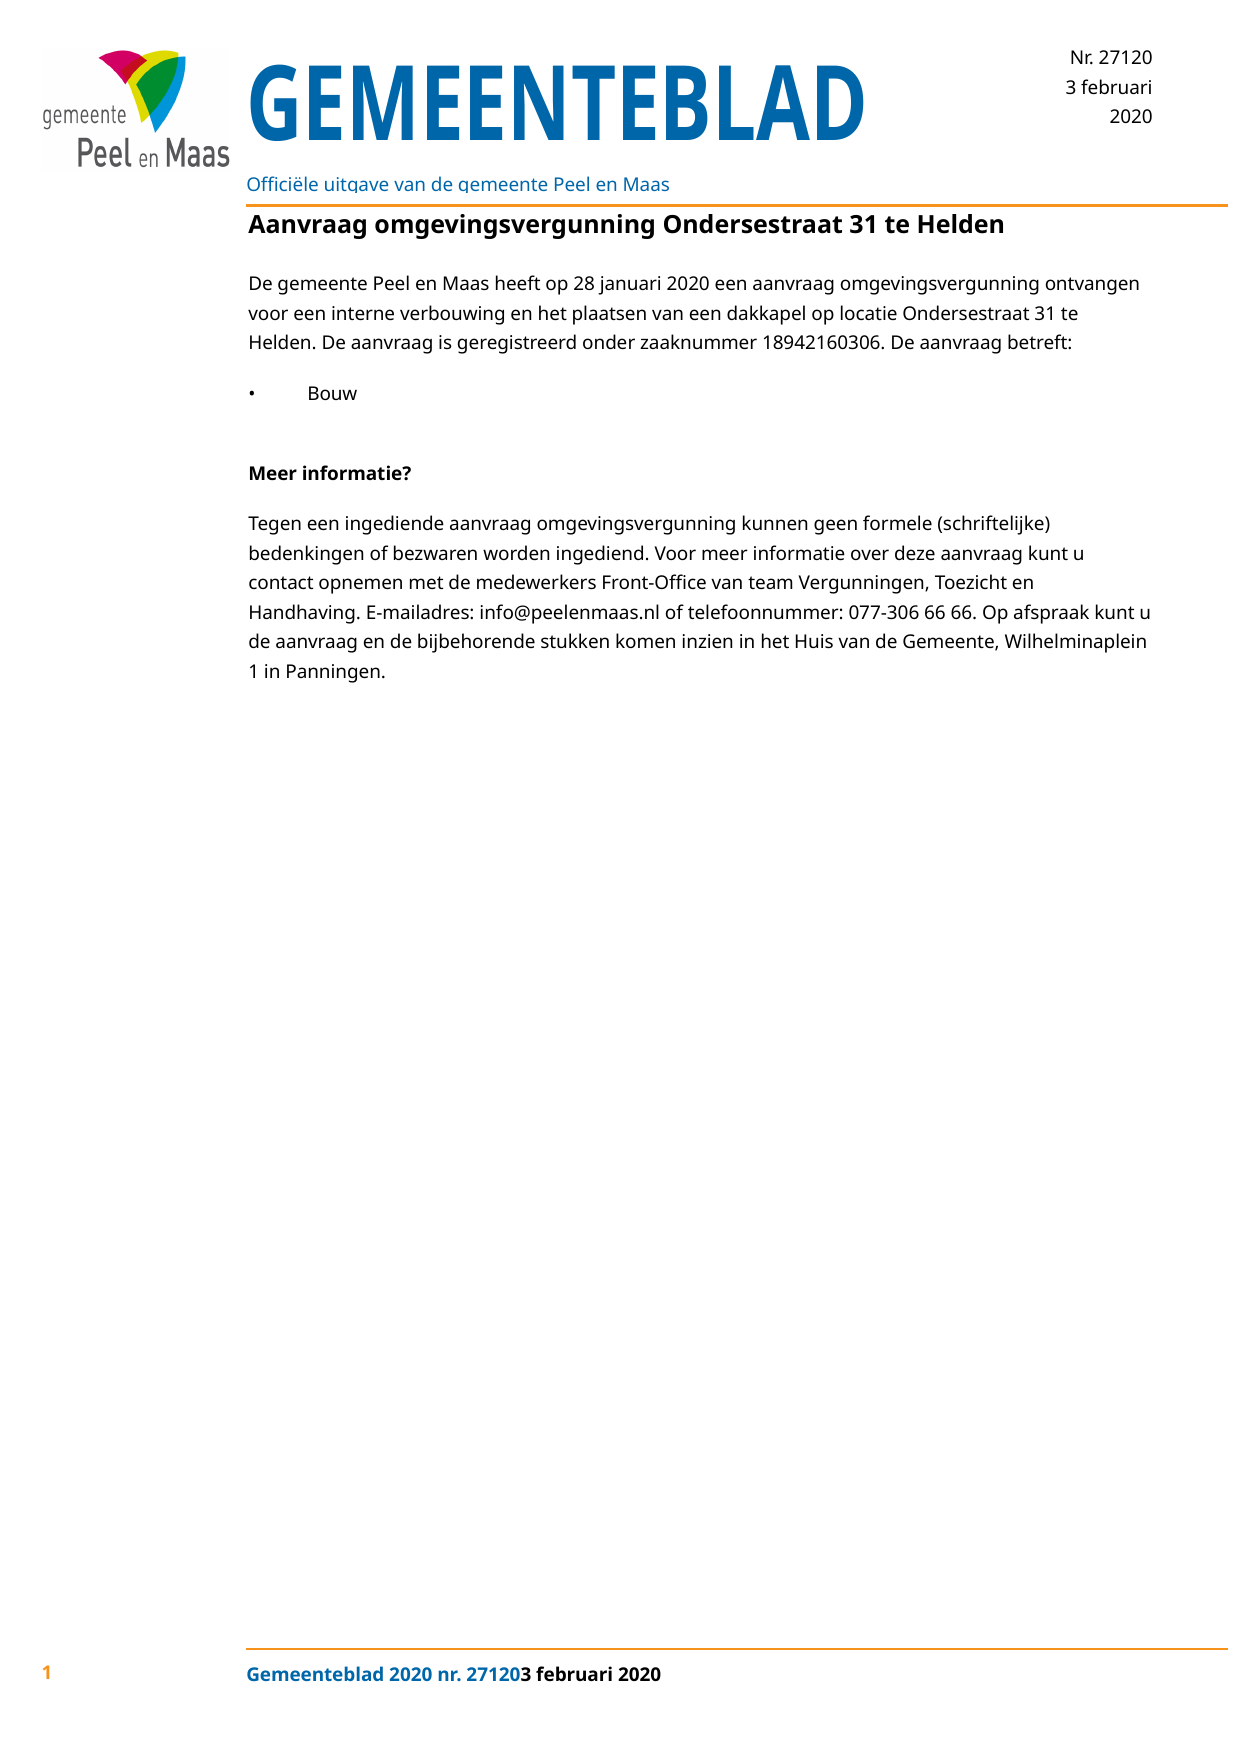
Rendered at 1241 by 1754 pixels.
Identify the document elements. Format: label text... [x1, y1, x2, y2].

picture [41, 47, 231, 172]
text De gemeente Peel en Maas heeft op 28 januari 2020 een aanvraag omgevingsvergunning ontvangen voor een interne verbouwing en het plaatsen van een dakkapel op locatie Ondersestraat 31 te Helden. De aanvraag is geregistreerd onder zaaknummer 18942160306. De aanvraag betreft: [248, 270, 1152, 355]
text Meer informatie? [248, 460, 1152, 486]
text Tegen een ingediende aanvraag omgevingsvergunning kunnen geen formele (schriftelijke) bedenkingen of bezwaren worden ingediend. Voor meer informatie over deze aanvraag kunt u contact opnemen met de medewerkers Front-Office van team Vergunningen, Toezicht en Handhaving. E-mailadres: info@peelenmaas.nl of telefoonnummer: 077-306 66 66. Op afspraak kunt u de aanvraag en de bijbehorende stukken komen inzien in het Huis van de Gemeente, Wilhelminaplein 1 in Panningen. [248, 510, 1152, 684]
text Aanvraag omgevingsvergunning Ondersestraat 31 te Helden [248, 207, 1152, 241]
list Bouw [248, 380, 1152, 406]
